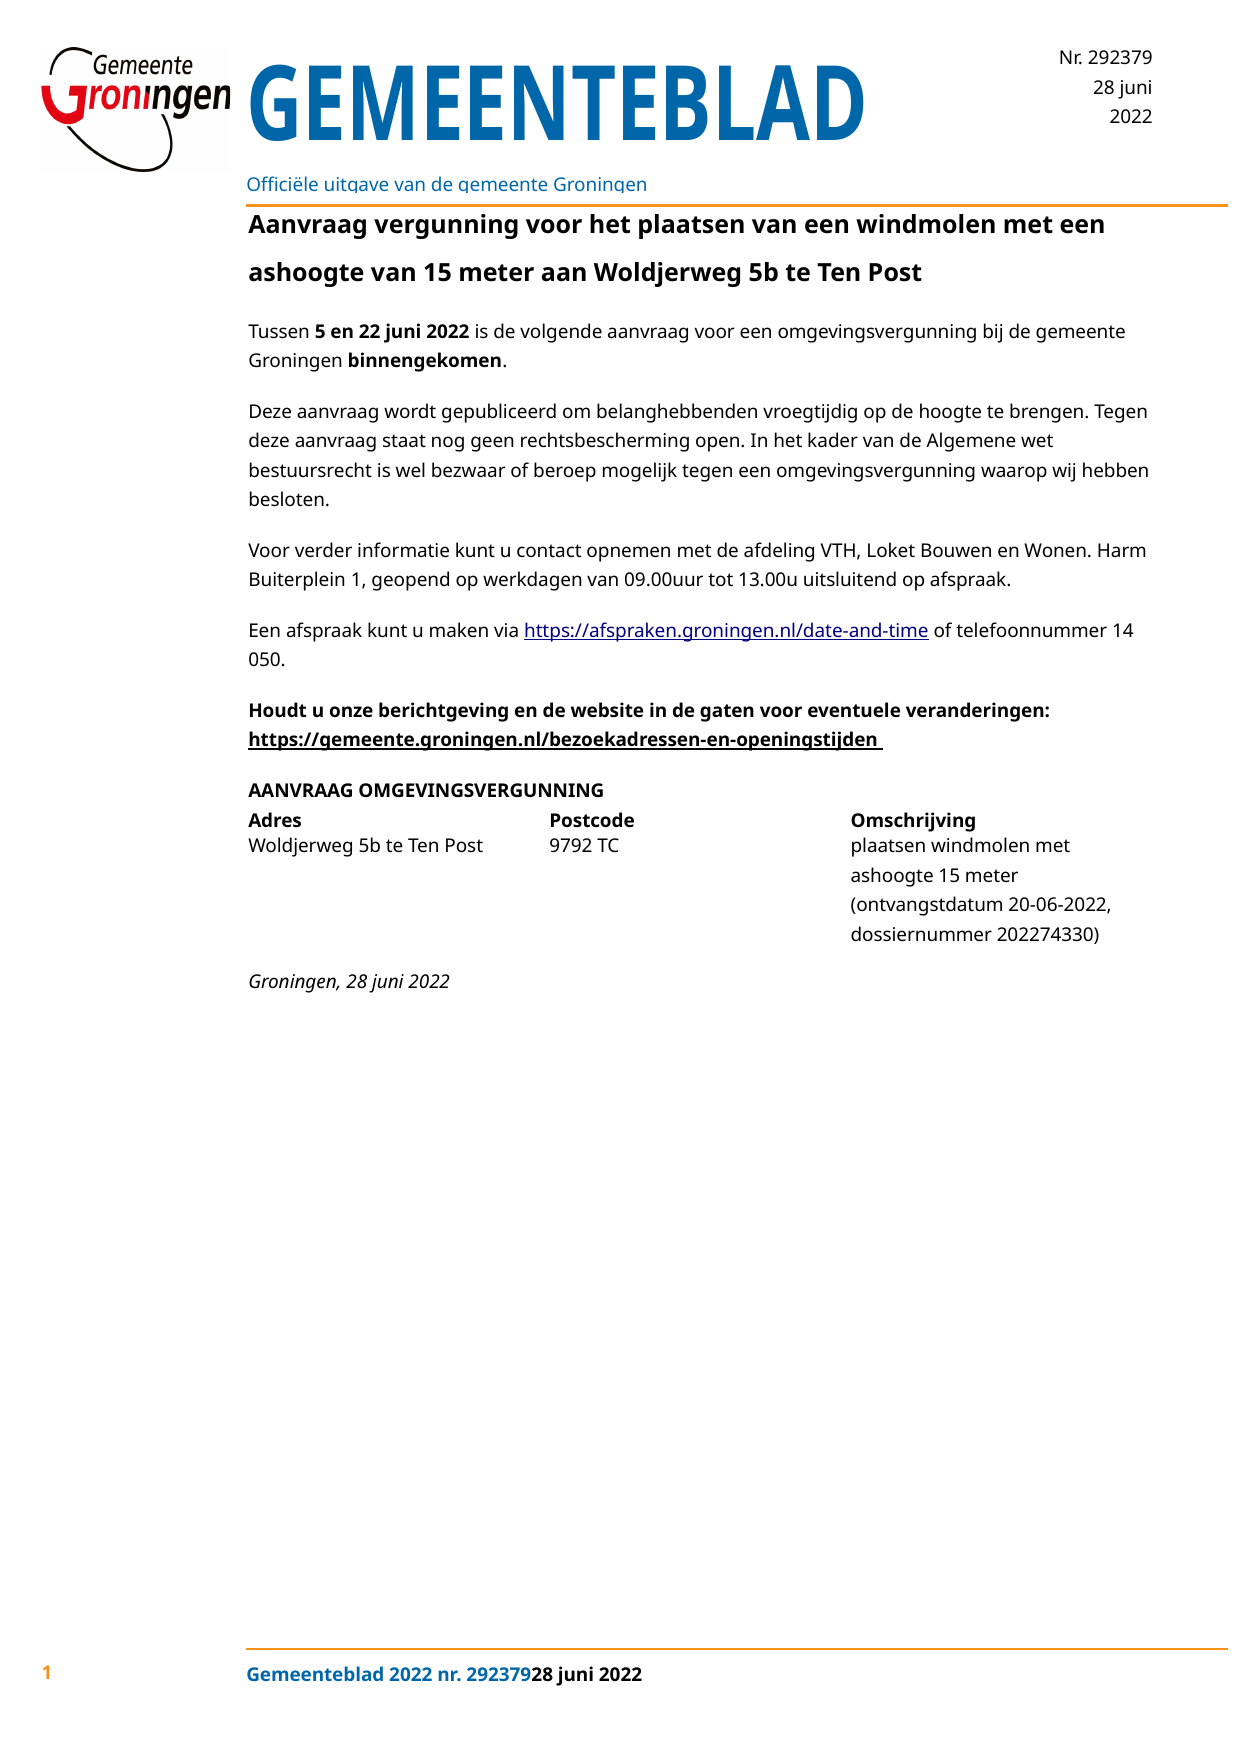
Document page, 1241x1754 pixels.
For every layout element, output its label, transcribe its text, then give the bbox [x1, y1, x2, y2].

picture [41, 47, 231, 172]
table_header Omschrijving [850, 807, 1152, 832]
table_header Postcode [549, 807, 850, 832]
table_cell Woldjerweg 5b te Ten Post [248, 833, 549, 947]
table_cell 9792 TC [549, 833, 850, 947]
text Tussen 5 en 22 juni 2022 is de volgende aanvraag voor een omgevingsvergunning bij de gemeente Groningen binnengekomen. [248, 318, 1152, 373]
text Deze aanvraag wordt gepubliceerd om belanghebbenden vroegtijdig op de hoogte te brengen. Tegen deze aanvraag staat nog geen rechtsbescherming open. In het kader van de Algemene wet bestuursrecht is wel bezwaar of beroep mogelijk tegen een omgevingsvergunning waarop wij hebben besloten. [248, 398, 1152, 512]
text Groningen, 28 juni 2022 [248, 968, 1152, 994]
text Houdt u onze berichtgeving en de website in de gaten voor eventuele veranderingen: https://gemeente.groningen.nl/bezoekadressen-en-openingstijden [248, 697, 1152, 752]
table_cell plaatsen windmolen met ashoogte 15 meter (ontvangstdatum 20-06-2022, dossiernummer 202274330) [850, 833, 1152, 947]
table_header Adres [248, 807, 549, 832]
text Aanvraag vergunning voor het plaatsen van een windmolen met een ashoogte van 15 meter aan Woldjerweg 5b te Ten Post [248, 207, 1152, 288]
text Voor verder informatie kunt u contact opnemen met de afdeling VTH, Loket Bouwen en Wonen. Harm Buiterplein 1, geopend op werkdagen van 09.00uur tot 13.00u uitsluitend op afspraak. [248, 537, 1152, 592]
text Een afspraak kunt u maken via https://afspraken.groningen.nl/date-and-time of telefoonnummer 14 050. [248, 617, 1152, 672]
text AANVRAAG OMGEVINGSVERGUNNING [248, 777, 1152, 803]
